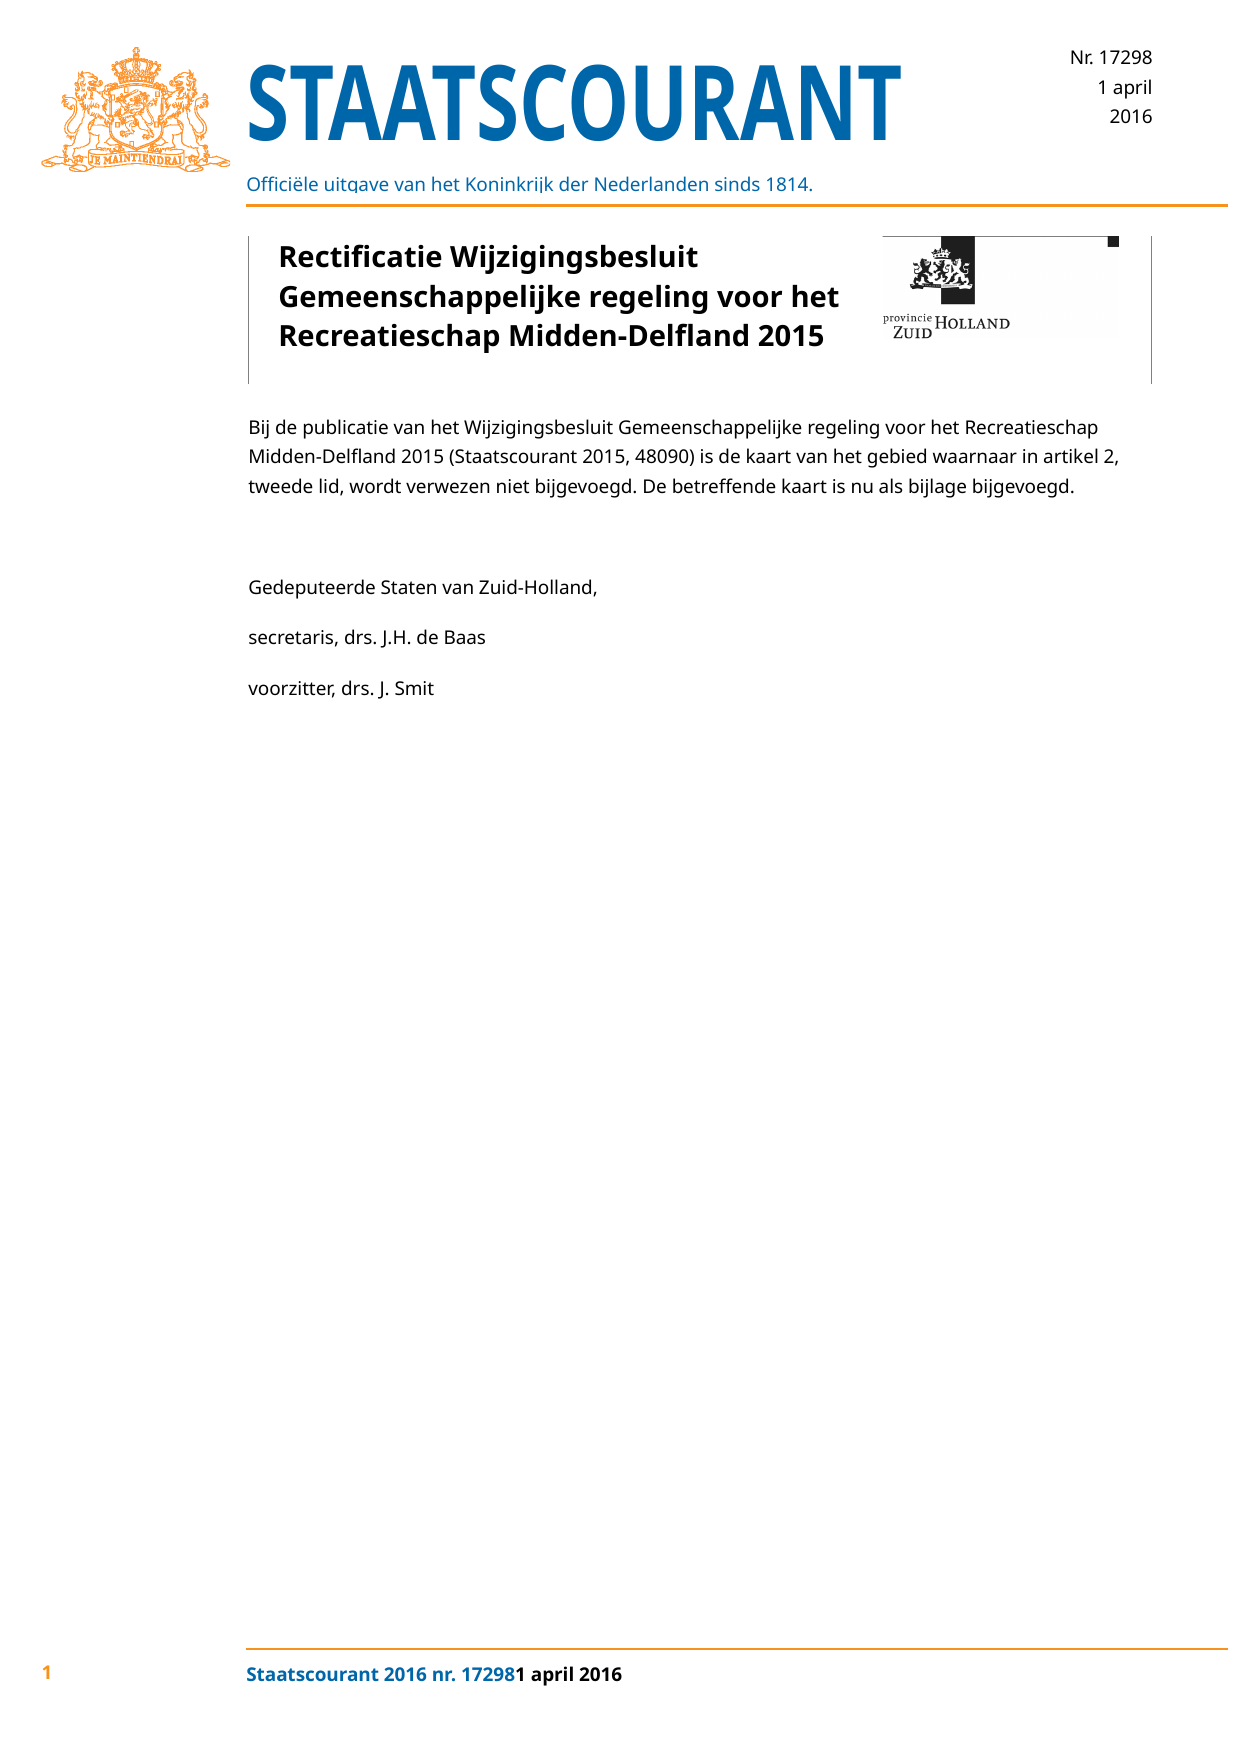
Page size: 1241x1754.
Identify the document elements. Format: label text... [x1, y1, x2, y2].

text secretaris, drs. J.H. de Baas [248, 624, 1152, 650]
table_header [850, 236, 1151, 384]
picture [882, 236, 1119, 339]
text Bij de publicatie van het Wijzigingsbesluit Gemeenschappelijke regeling voor het Recreatieschap Midden-Delfland 2015 (Staatscourant 2015, 48090) is de kaart van het gebied waarnaar in artikel 2, tweede lid, wordt verwezen niet bijgevoegd. De betreffende kaart is nu als bijlage bijgevoegd. [248, 414, 1152, 499]
text voorzitter, drs. J. Smit [248, 675, 1152, 701]
table_header Rectificatie Wijzigingsbesluit Gemeenschappelijke regeling voor het Recreatieschap Midden-Delfland 2015 [249, 236, 850, 384]
text Gedeputeerde Staten van Zuid-Holland, [248, 574, 1152, 600]
picture [41, 47, 231, 172]
